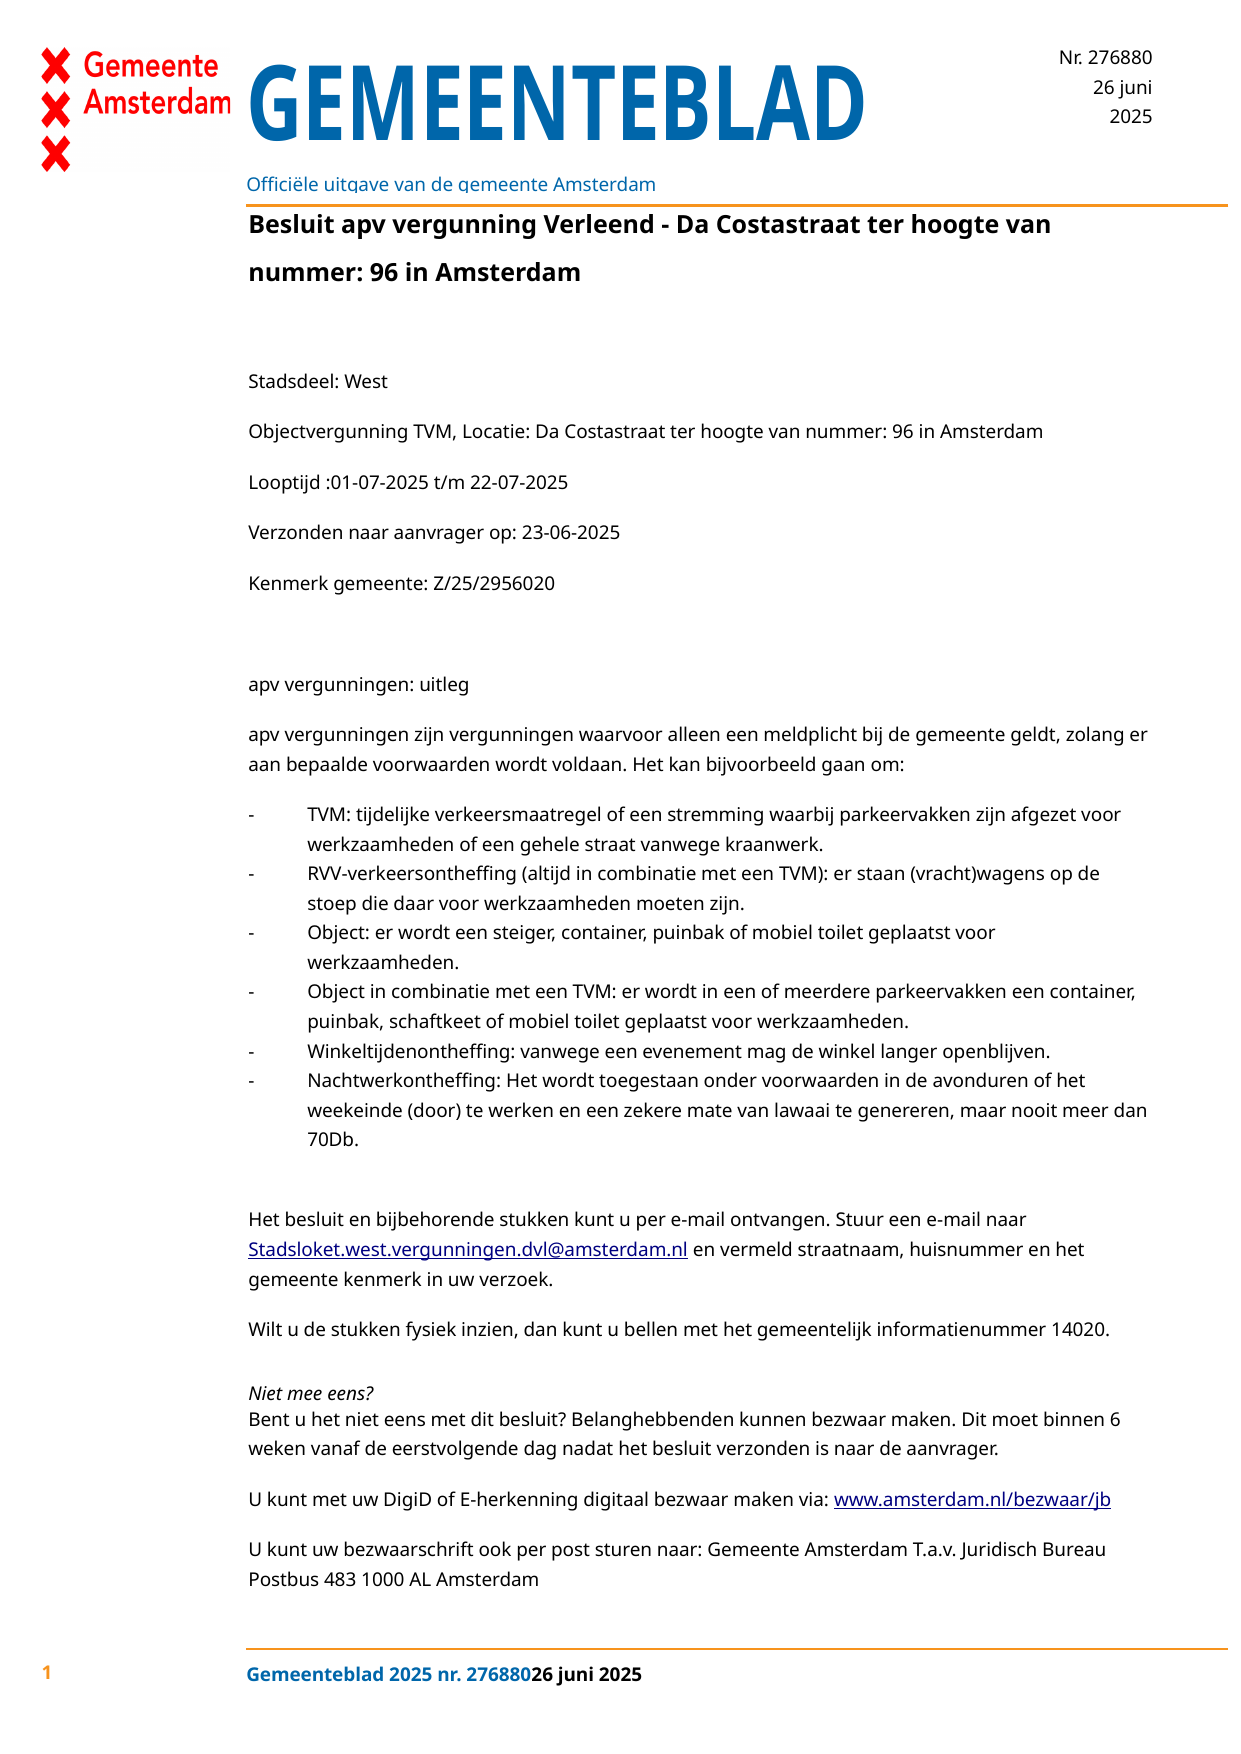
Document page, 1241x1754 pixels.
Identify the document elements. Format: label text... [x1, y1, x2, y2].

text Bent u het niet eens met dit besluit? Belanghebbenden kunnen bezwaar maken. Dit moet binnen 6 weken vanaf de eerstvolgende dag nadat het besluit verzonden is naar de aanvrager. [248, 1406, 1152, 1461]
text Het besluit en bijbehorende stukken kunt u per e-mail ontvangen. Stuur een e-mail naar Stadsloket.west.vergunningen.dvl@amsterdam.nl en vermeld straatnaam, huisnummer en het gemeente kenmerk in uw verzoek. [248, 1207, 1152, 1292]
text Wilt u de stukken fysiek inzien, dan kunt u bellen met het gemeentelijk informatienummer 14020. [248, 1316, 1152, 1342]
text Niet mee eens? [248, 1380, 1152, 1406]
list RVV-verkeersontheffing (altijd in combinatie met een TVM): er staan (vracht)wagens op de stoep die daar voor werkzaamheden moeten zijn. [248, 860, 1152, 916]
text Besluit apv vergunning Verleend - Da Costastraat ter hoogte van nummer: 96 in Amsterdam [248, 207, 1152, 288]
text apv vergunningen zijn vergunningen waarvoor alleen een meldplicht bij de gemeente geldt, zolang er aan bepaalde voorwaarden wordt voldaan. Het kan bijvoorbeeld gaan om: [248, 721, 1152, 777]
list Object: er wordt een steiger, container, puinbak of mobiel toilet geplaatst voor werkzaamheden. [248, 919, 1152, 975]
text Kenmerk gemeente: Z/25/2956020 [248, 570, 1152, 596]
picture [41, 47, 231, 172]
text apv vergunningen: uitleg [248, 671, 1152, 697]
text Looptijd :01-07-2025 t/m 22-07-2025 [248, 469, 1152, 495]
text U kunt met uw DigiD of E-herkenning digitaal bezwaar maken via: www.amsterdam.nl/bezwaar/jb [248, 1486, 1152, 1512]
text Verzonden naar aanvrager op: 23-06-2025 [248, 519, 1152, 545]
list Nachtwerkontheffing: Het wordt toegestaan onder voorwaarden in de avonduren of het weekeinde (door) te werken en een zekere mate van lawaai te genereren, maar nooit meer dan 70Db. [248, 1067, 1152, 1152]
list Object in combinatie met een TVM: er wordt in een of meerdere parkeervakken een container, puinbak, schaftkeet of mobiel toilet geplaatst voor werkzaamheden. [248, 979, 1152, 1034]
text Objectvergunning TVM, Locatie: Da Costastraat ter hoogte van nummer: 96 in Amsterdam [248, 419, 1152, 444]
list TVM: tijdelijke verkeersmaatregel of een stremming waarbij parkeervakken zijn afgezet voor werkzaamheden of een gehele straat vanwege kraanwerk. [248, 801, 1152, 857]
text U kunt uw bezwaarschrift ook per post sturen naar: Gemeente Amsterdam T.a.v. Juridisch Bureau Postbus 483 1000 AL Amsterdam [248, 1536, 1152, 1592]
list Winkeltijdenontheffing: vanwege een evenement mag de winkel langer openblijven. [248, 1038, 1152, 1064]
text Stadsdeel: West [248, 368, 1152, 394]
